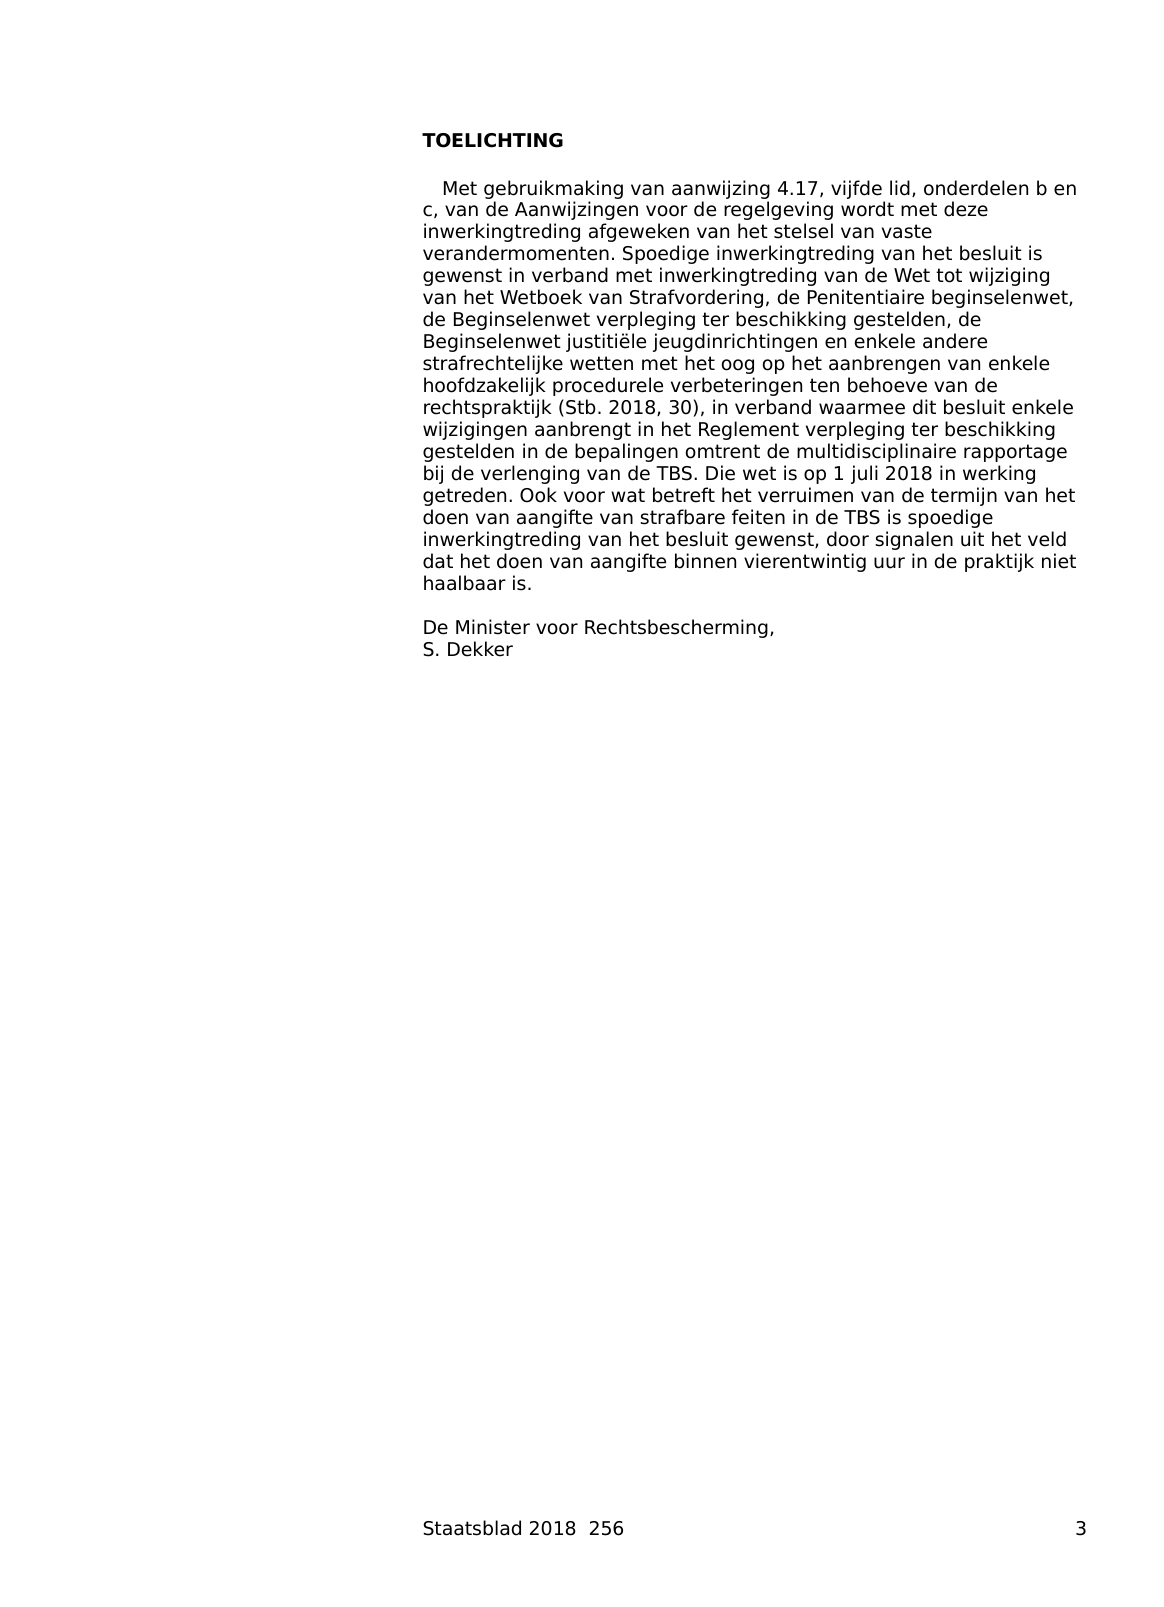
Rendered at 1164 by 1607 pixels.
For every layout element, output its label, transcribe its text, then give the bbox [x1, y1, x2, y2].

subtitle TOELICHTING [422, 130, 1087, 152]
text De Minister voor Rechtsbescherming, S. Dekker [422, 617, 1087, 661]
text Met gebruikmaking van aanwijzing 4.17, vijfde lid, onderdelen b en c, van de Aanwijzingen voor de regelgeving wordt met deze inwerkingtreding afgeweken van het stelsel van vaste verandermomenten. Spoedige inwerkingtreding van het besluit is gewenst in verband met inwerkingtreding van de Wet tot wijziging van het Wetboek van Strafvordering, de Penitentiaire beginselenwet, de Beginselenwet verpleging ter beschikking gestelden, de Beginselenwet justitiële jeugdinrichtingen en enkele andere strafrechtelijke wetten met het oog op het aanbrengen van enkele hoofdzakelijk procedurele verbeteringen ten behoeve van de rechtspraktijk (Stb. 2018, 30), in verband waarmee dit besluit enkele wijzigingen aanbrengt in het Reglement verpleging ter beschikking gestelden in de bepalingen omtrent de multidisciplinaire rapportage bij de verlenging van de TBS. Die wet is op 1 juli 2018 in werking getreden. Ook voor wat betreft het verruimen van de termijn van het doen van aangifte van strafbare feiten in de TBS is spoedige inwerkingtreding van het besluit gewenst, door signalen uit het veld dat het doen van aangifte binnen vierentwintig uur in de praktijk niet haalbaar is. [422, 177, 1087, 595]
